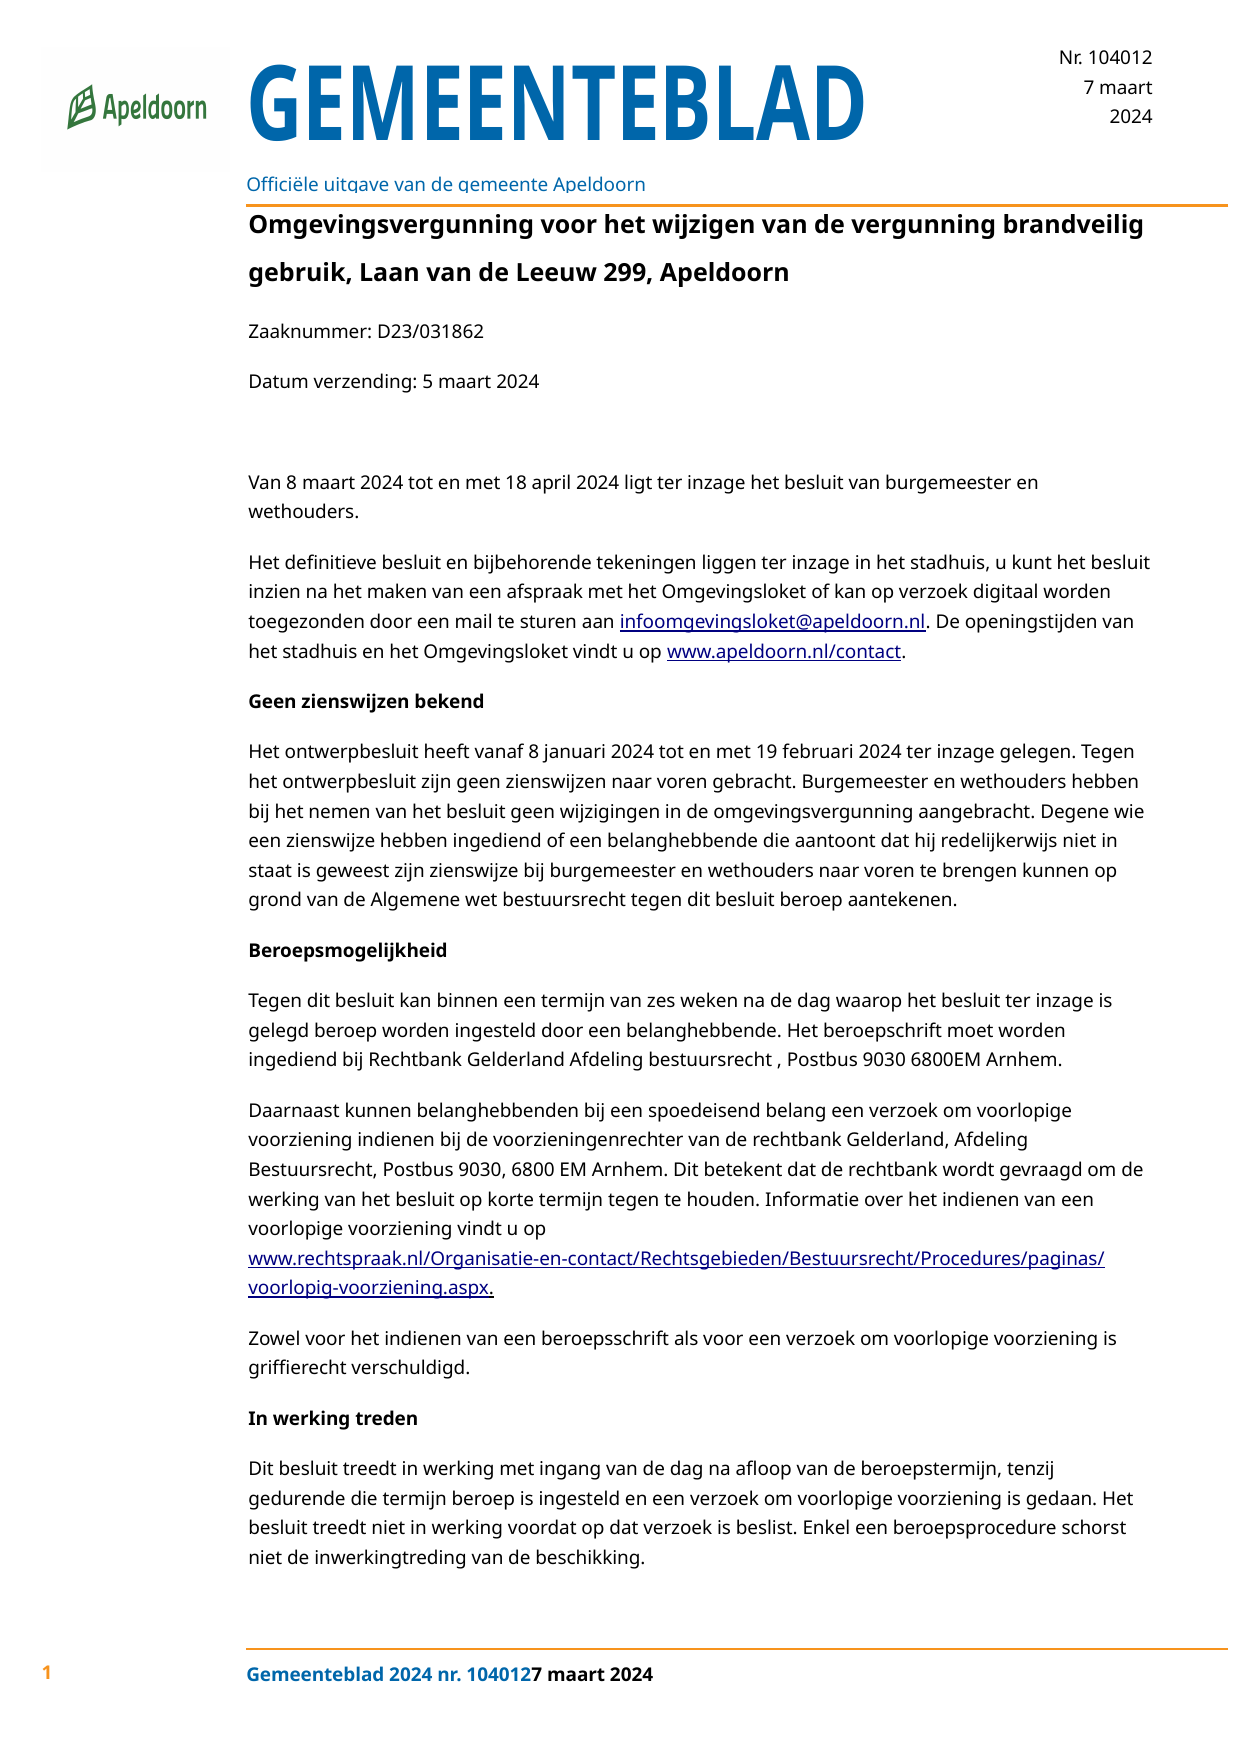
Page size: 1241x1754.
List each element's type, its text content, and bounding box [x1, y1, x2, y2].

text Het ontwerpbesluit heeft vanaf 8 januari 2024 tot en met 19 februari 2024 ter inzage gelegen. Tegen het ontwerpbesluit zijn geen zienswijzen naar voren gebracht. Burgemeester en wethouders hebben bij het nemen van het besluit geen wijzigingen in de omgevingsvergunning aangebracht. Degene wie een zienswijze hebben ingediend of een belanghebbende die aantoont dat hij redelijkerwijs niet in staat is geweest zijn zienswijze bij burgemeester en wethouders naar voren te brengen kunnen op grond van de Algemene wet bestuursrecht tegen dit besluit beroep aantekenen. [248, 739, 1152, 912]
text Het definitieve besluit en bijbehorende tekeningen liggen ter inzage in het stadhuis, u kunt het besluit inzien na het maken van een afspraak met het Omgevingsloket of kan op verzoek digitaal worden toegezonden door een mail te sturen aan infoomgevingsloket@apeldoorn.nl. De openingstijden van het stadhuis en het Omgevingsloket vindt u op www.apeldoorn.nl/contact. [248, 549, 1152, 664]
text Zowel voor het indienen van een beroepsschrift als voor een verzoek om voorlopige voorziening is griffierecht verschuldigd. [248, 1325, 1152, 1380]
text Zaaknummer: D23/031862 [248, 318, 1152, 344]
text Geen zienswijzen bekend [248, 688, 1152, 714]
picture [41, 47, 231, 172]
text Datum verzending: 5 maart 2024 [248, 368, 1152, 394]
text In werking treden [248, 1405, 1152, 1431]
text Beroepsmogelijkheid [248, 937, 1152, 963]
text Omgevingsvergunning voor het wijzigen van de vergunning brandveilig gebruik, Laan van de Leeuw 299, Apeldoorn [248, 207, 1152, 288]
text Tegen dit besluit kan binnen een termijn van zes weken na de dag waarop het besluit ter inzage is gelegd beroep worden ingesteld door een belanghebbende. Het beroepschrift moet worden ingediend bij Rechtbank Gelderland Afdeling bestuursrecht , Postbus 9030 6800EM Arnhem. [248, 987, 1152, 1072]
text Van 8 maart 2024 tot en met 18 april 2024 ligt ter inzage het besluit van burgemeester en wethouders. [248, 469, 1152, 524]
text Daarnaast kunnen belanghebbenden bij een spoedeisend belang een verzoek om voorlopige voorziening indienen bij de voorzieningenrechter van de rechtbank Gelderland, Afdeling Bestuursrecht, Postbus 9030, 6800 EM Arnhem. Dit betekent dat de rechtbank wordt gevraagd om de werking van het besluit op korte termijn tegen te houden. Informatie over het indienen van een voorlopige voorziening vindt u op www.rechtspraak.nl/Organisatie-en-contact/Rechtsgebieden/Bestuursrecht/Procedures/paginas/voorlopig-voorziening.aspx. [248, 1097, 1152, 1300]
text Dit besluit treedt in werking met ingang van de dag na afloop van de beroepstermijn, tenzij gedurende die termijn beroep is ingesteld en een verzoek om voorlopige voorziening is gedaan. Het besluit treedt niet in werking voordat op dat verzoek is beslist. Enkel een beroepsprocedure schorst niet de inwerkingtreding van de beschikking. [248, 1455, 1152, 1570]
